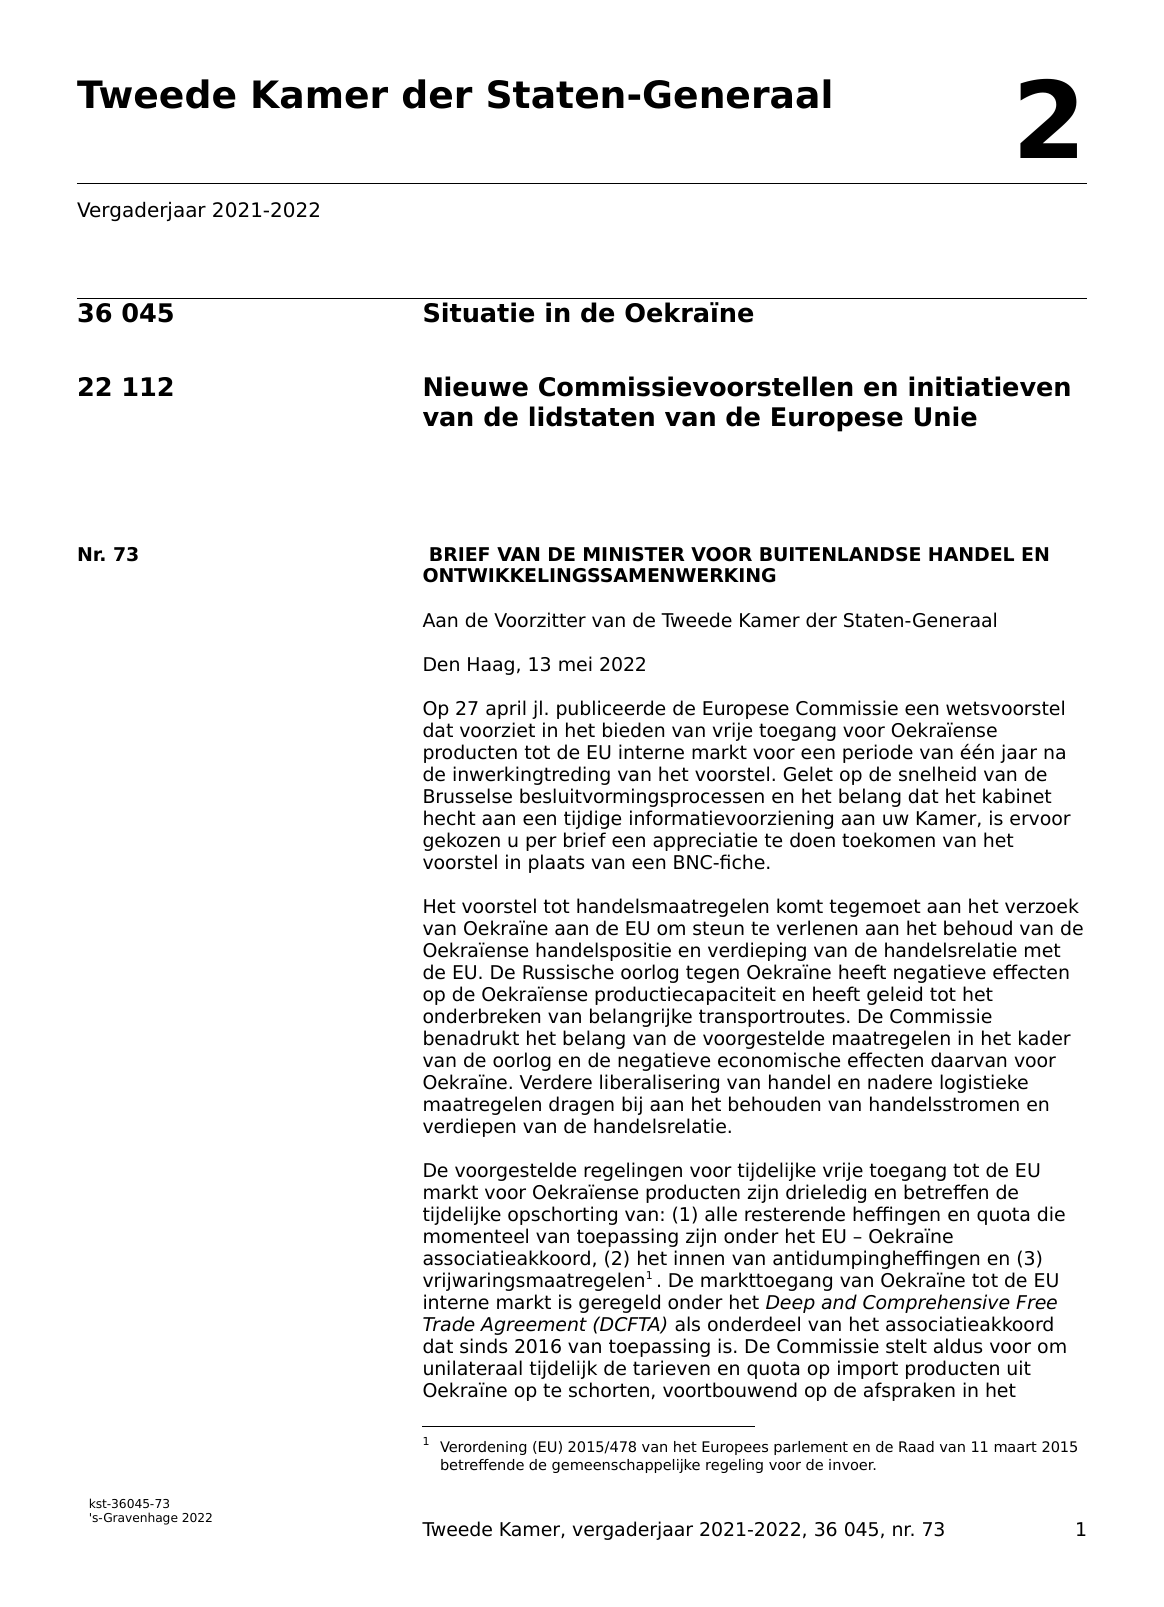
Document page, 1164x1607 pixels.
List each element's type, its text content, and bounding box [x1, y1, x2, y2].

text 's-Gravenhage 2022 [88, 1511, 323, 1525]
table_cell Vergaderjaar 2021-2022 [77, 184, 1087, 298]
subtitle Nr. 73 BRIEF VAN DE MINISTER VOOR BUITENLANDSE HANDEL EN ONTWIKKELINGSSAMENWERKING [77, 543, 1087, 587]
text Op 27 april jl. publiceerde de Europese Commissie een wetsvoorstel dat voorziet in het bieden van vrije toegang voor Oekraïense producten tot de EU interne markt voor een periode van één jaar na de inwerkingtreding van het voorstel. Gelet op de snelheid van de Brusselse besluitvormingsprocessen en het belang dat het kabinet hecht aan een tijdige informatievoorziening aan uw Kamer, is ervoor gekozen u per brief een appreciatie te doen toekomen van het voorstel in plaats van een BNC-fiche. [422, 698, 1087, 874]
subtitle 36 045 Situatie in de Oekraïne [77, 299, 1087, 329]
text kst-36045-73 [88, 1497, 323, 1511]
subtitle 22 112 Nieuwe Commissievoorstellen en initiatieven van de lidstaten van de Europese Unie [77, 373, 1087, 432]
text De voorgestelde regelingen voor tijdelijke vrije toegang tot de EU markt voor Oekraïense producten zijn drieledig en betreffen de tijdelijke opschorting van: (1) alle resterende heffingen en quota die momenteel van toepassing zijn onder het EU – Oekraïne associatieakkoord, (2) het innen van antidumpingheffingen en (3) vrijwaringsmaatregelen. De markttoegang van Oekraïne tot de EU interne markt is geregeld onder het Deep and Comprehensive Free Trade Agreement (DCFTA) als onderdeel van het associatieakkoord dat sinds 2016 van toepassing is. De Commissie stelt aldus voor om unilateraal tijdelijk de tarieven en quota op import producten uit Oekraïne op te schorten, voortbouwend op de afspraken in het [422, 1160, 1087, 1402]
text Aan de Voorzitter van de Tweede Kamer der Staten-Generaal [422, 609, 1087, 632]
text Het voorstel tot handelsmaatregelen komt tegemoet aan het verzoek van Oekraïne aan de EU om steun te verlenen aan het behoud van de Oekraïense handelspositie en verdieping van de handelsrelatie met de EU. De Russische oorlog tegen Oekraïne heeft negatieve effecten op de Oekraïense productiecapaciteit en heeft geleid tot het onderbreken van belangrijke transportroutes. De Commissie benadrukt het belang van de voorgestelde maatregelen in het kader van de oorlog en de negatieve economische effecten daarvan voor Oekraïne. Verdere liberalisering van handel en nadere logistieke maatregelen dragen bij aan het behouden van handelsstromen en verdiepen van de handelsrelatie. [422, 896, 1087, 1138]
table_header 2 [886, 59, 1087, 183]
table_header Tweede Kamer der Staten-Generaal [77, 59, 886, 183]
text Den Haag, 13 mei 2022 [422, 654, 1087, 676]
text Verordening (EU) 2015/478 van het Europees parlement en de Raad van 11 maart 2015 betreffende de gemeenschappelijke regeling voor de invoer. [422, 1435, 1087, 1474]
